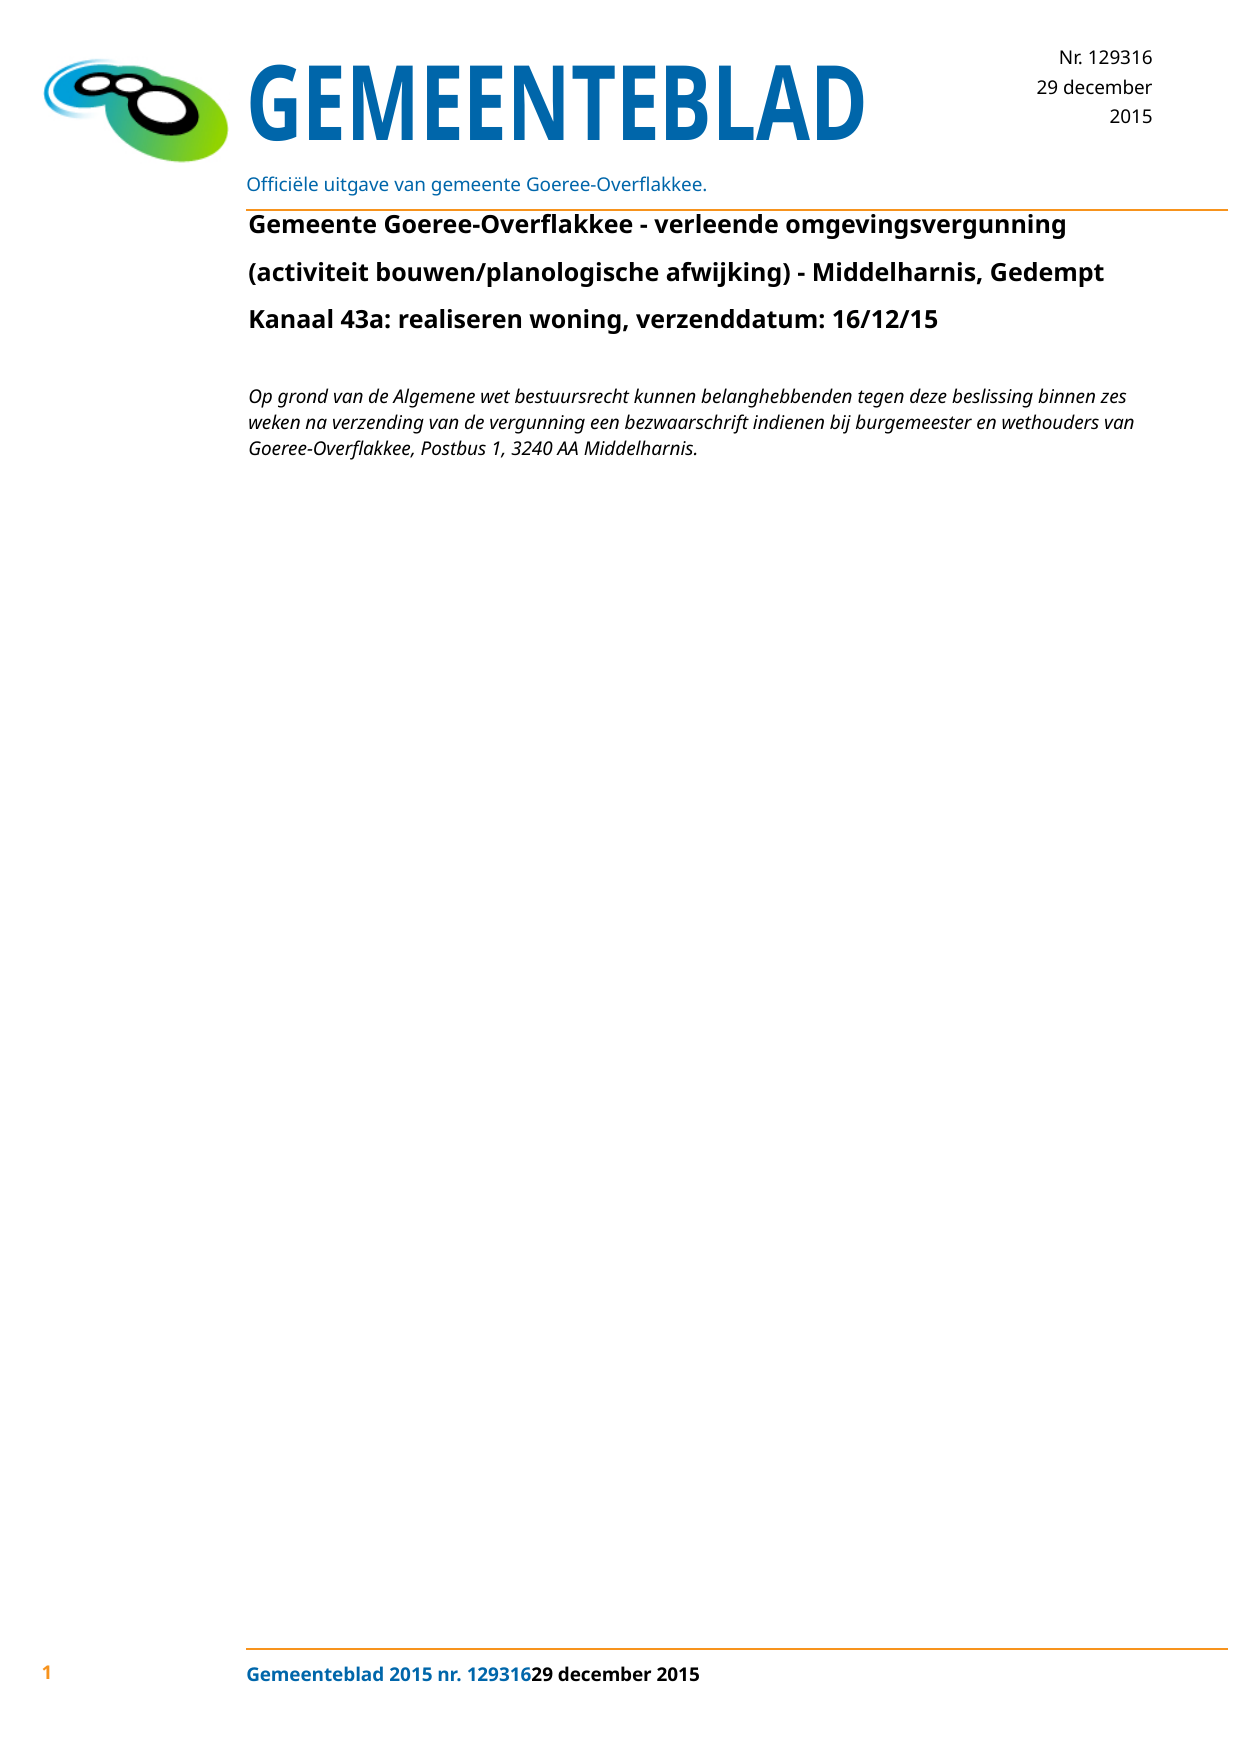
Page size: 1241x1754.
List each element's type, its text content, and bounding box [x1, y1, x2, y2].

picture [41, 47, 231, 172]
text Gemeente Goeree-Overflakkee - verleende omgevingsvergunning (activiteit bouwen/planologische afwijking) - Middelharnis, Gedempt Kanaal 43a: realiseren woning, verzenddatum: 16/12/15 [248, 211, 1152, 336]
text Op grond van de Algemene wet bestuursrecht kunnen belanghebbenden tegen deze beslissing binnen zes weken na verzending van de vergunning een bezwaarschrift indienen bij burgemeester en wethouders van Goeree-Overflakkee, Postbus 1, 3240 AA Middelharnis. [248, 384, 1152, 461]
